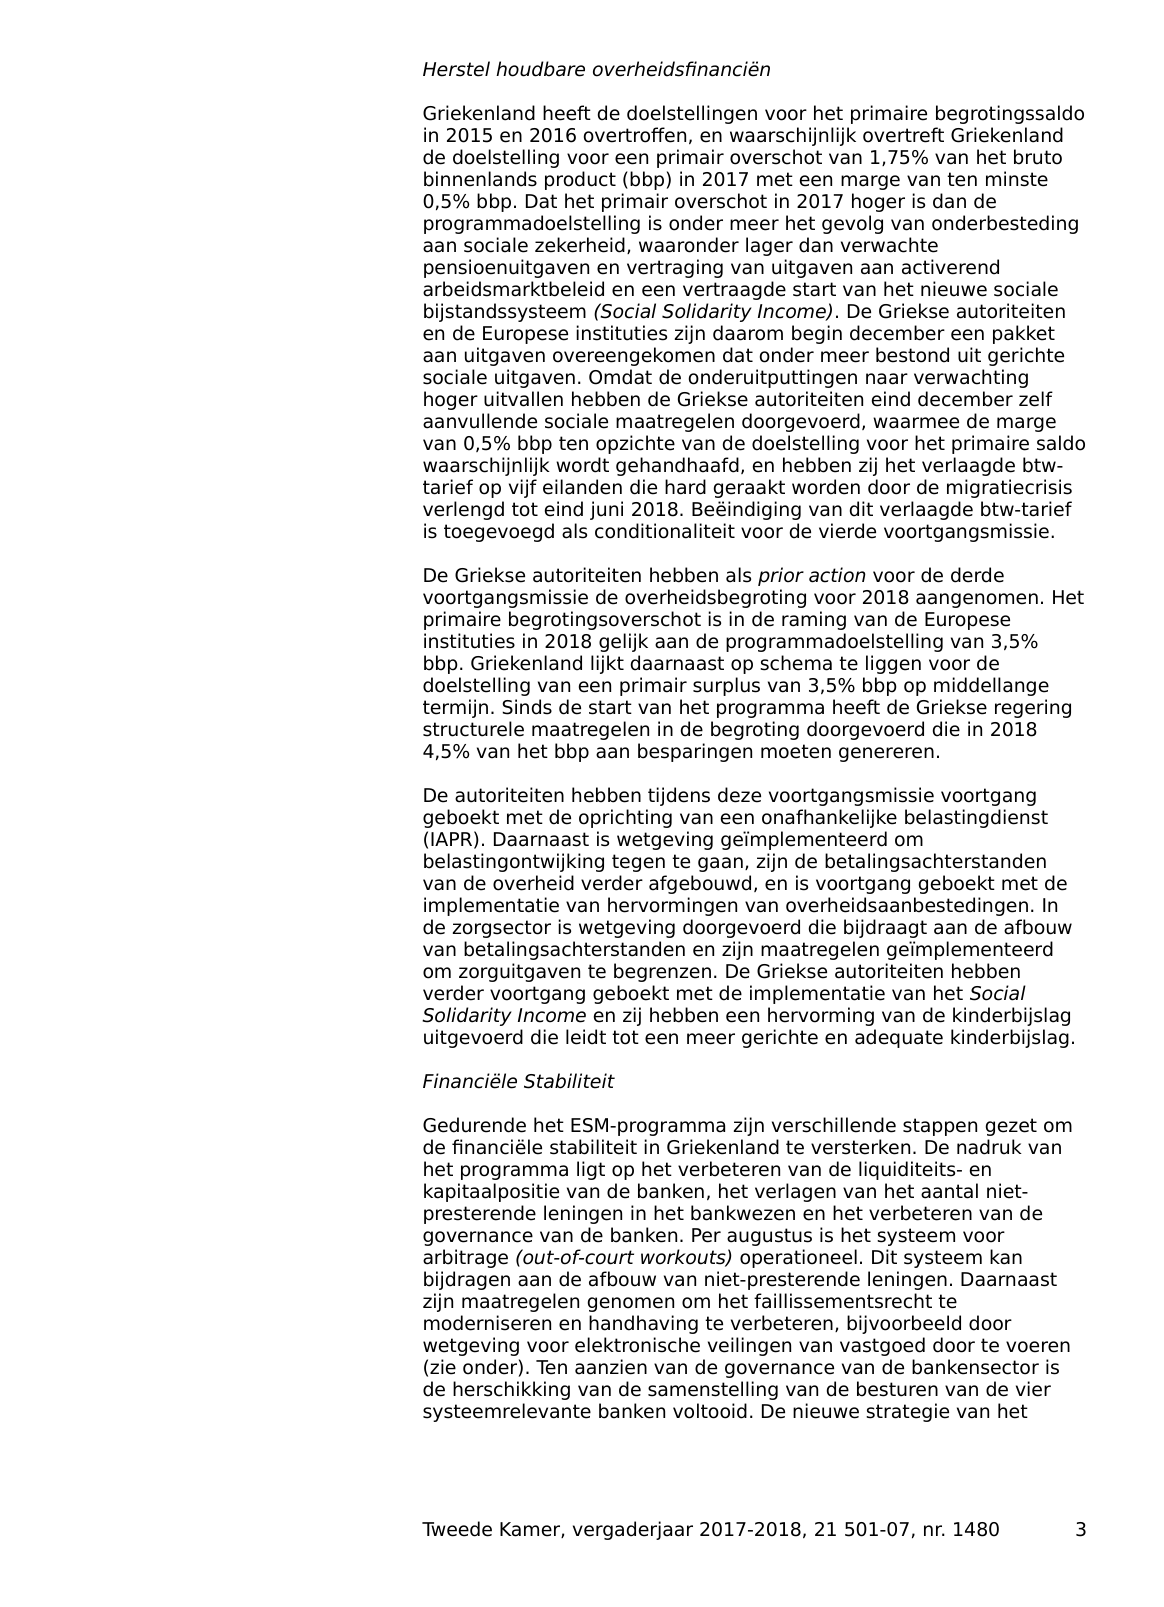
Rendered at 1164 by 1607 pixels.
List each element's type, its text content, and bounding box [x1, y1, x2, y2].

subtitle Financiële Stabiliteit [422, 1071, 1087, 1093]
text Griekenland heeft de doelstellingen voor het primaire begrotingssaldo in 2015 en 2016 overtroffen, en waarschijnlijk overtreft Griekenland de doelstelling voor een primair overschot van 1,75% van het bruto binnenlands product (bbp) in 2017 met een marge van ten minste 0,5% bbp. Dat het primair overschot in 2017 hoger is dan de programmadoelstelling is onder meer het gevolg van onderbesteding aan sociale zekerheid, waaronder lager dan verwachte pensioenuitgaven en vertraging van uitgaven aan activerend arbeidsmarktbeleid en een vertraagde start van het nieuwe sociale bijstandssysteem (Social Solidarity Income). De Griekse autoriteiten en de Europese instituties zijn daarom begin december een pakket aan uitgaven overeengekomen dat onder meer bestond uit gerichte sociale uitgaven. Omdat de onderuitputtingen naar verwachting hoger uitvallen hebben de Griekse autoriteiten eind december zelf aanvullende sociale maatregelen doorgevoerd, waarmee de marge van 0,5% bbp ten opzichte van de doelstelling voor het primaire saldo waarschijnlijk wordt gehandhaafd, en hebben zij het verlaagde btw-tarief op vijf eilanden die hard geraakt worden door de migratiecrisis verlengd tot eind juni 2018. Beëindiging van dit verlaagde btw-tarief is toegevoegd als conditionaliteit voor de vierde voortgangsmissie. [422, 103, 1087, 543]
text Gedurende het ESM-programma zijn verschillende stappen gezet om de financiële stabiliteit in Griekenland te versterken. De nadruk van het programma ligt op het verbeteren van de liquiditeits- en kapitaalpositie van de banken, het verlagen van het aantal niet-presterende leningen in het bankwezen en het verbeteren van de governance van de banken. Per augustus is het systeem voor arbitrage (out-of-court workouts) operationeel. Dit systeem kan bijdragen aan de afbouw van niet-presterende leningen. Daarnaast zijn maatregelen genomen om het faillissementsrecht te moderniseren en handhaving te verbeteren, bijvoorbeeld door wetgeving voor elektronische veilingen van vastgoed door te voeren (zie onder). Ten aanzien van de governance van de bankensector is de herschikking van de samenstelling van de besturen van de vier systeemrelevante banken voltooid. De nieuwe strategie van het [422, 1115, 1087, 1423]
subtitle Herstel houdbare overheidsfinanciën [422, 59, 1087, 81]
text De Griekse autoriteiten hebben als prior action voor de derde voortgangsmissie de overheidsbegroting voor 2018 aangenomen. Het primaire begrotingsoverschot is in de raming van de Europese instituties in 2018 gelijk aan de programmadoelstelling van 3,5% bbp. Griekenland lijkt daarnaast op schema te liggen voor de doelstelling van een primair surplus van 3,5% bbp op middellange termijn. Sinds de start van het programma heeft de Griekse regering structurele maatregelen in de begroting doorgevoerd die in 2018 4,5% van het bbp aan besparingen moeten genereren. [422, 565, 1087, 763]
text De autoriteiten hebben tijdens deze voortgangsmissie voortgang geboekt met de oprichting van een onafhankelijke belastingdienst (IAPR). Daarnaast is wetgeving geïmplementeerd om belastingontwijking tegen te gaan, zijn de betalingsachterstanden van de overheid verder afgebouwd, en is voortgang geboekt met de implementatie van hervormingen van overheidsaanbestedingen. In de zorgsector is wetgeving doorgevoerd die bijdraagt aan de afbouw van betalingsachterstanden en zijn maatregelen geïmplementeerd om zorguitgaven te begrenzen. De Griekse autoriteiten hebben verder voortgang geboekt met de implementatie van het Social Solidarity Income en zij hebben een hervorming van de kinderbijslag uitgevoerd die leidt tot een meer gerichte en adequate kinderbijslag. [422, 785, 1087, 1049]
